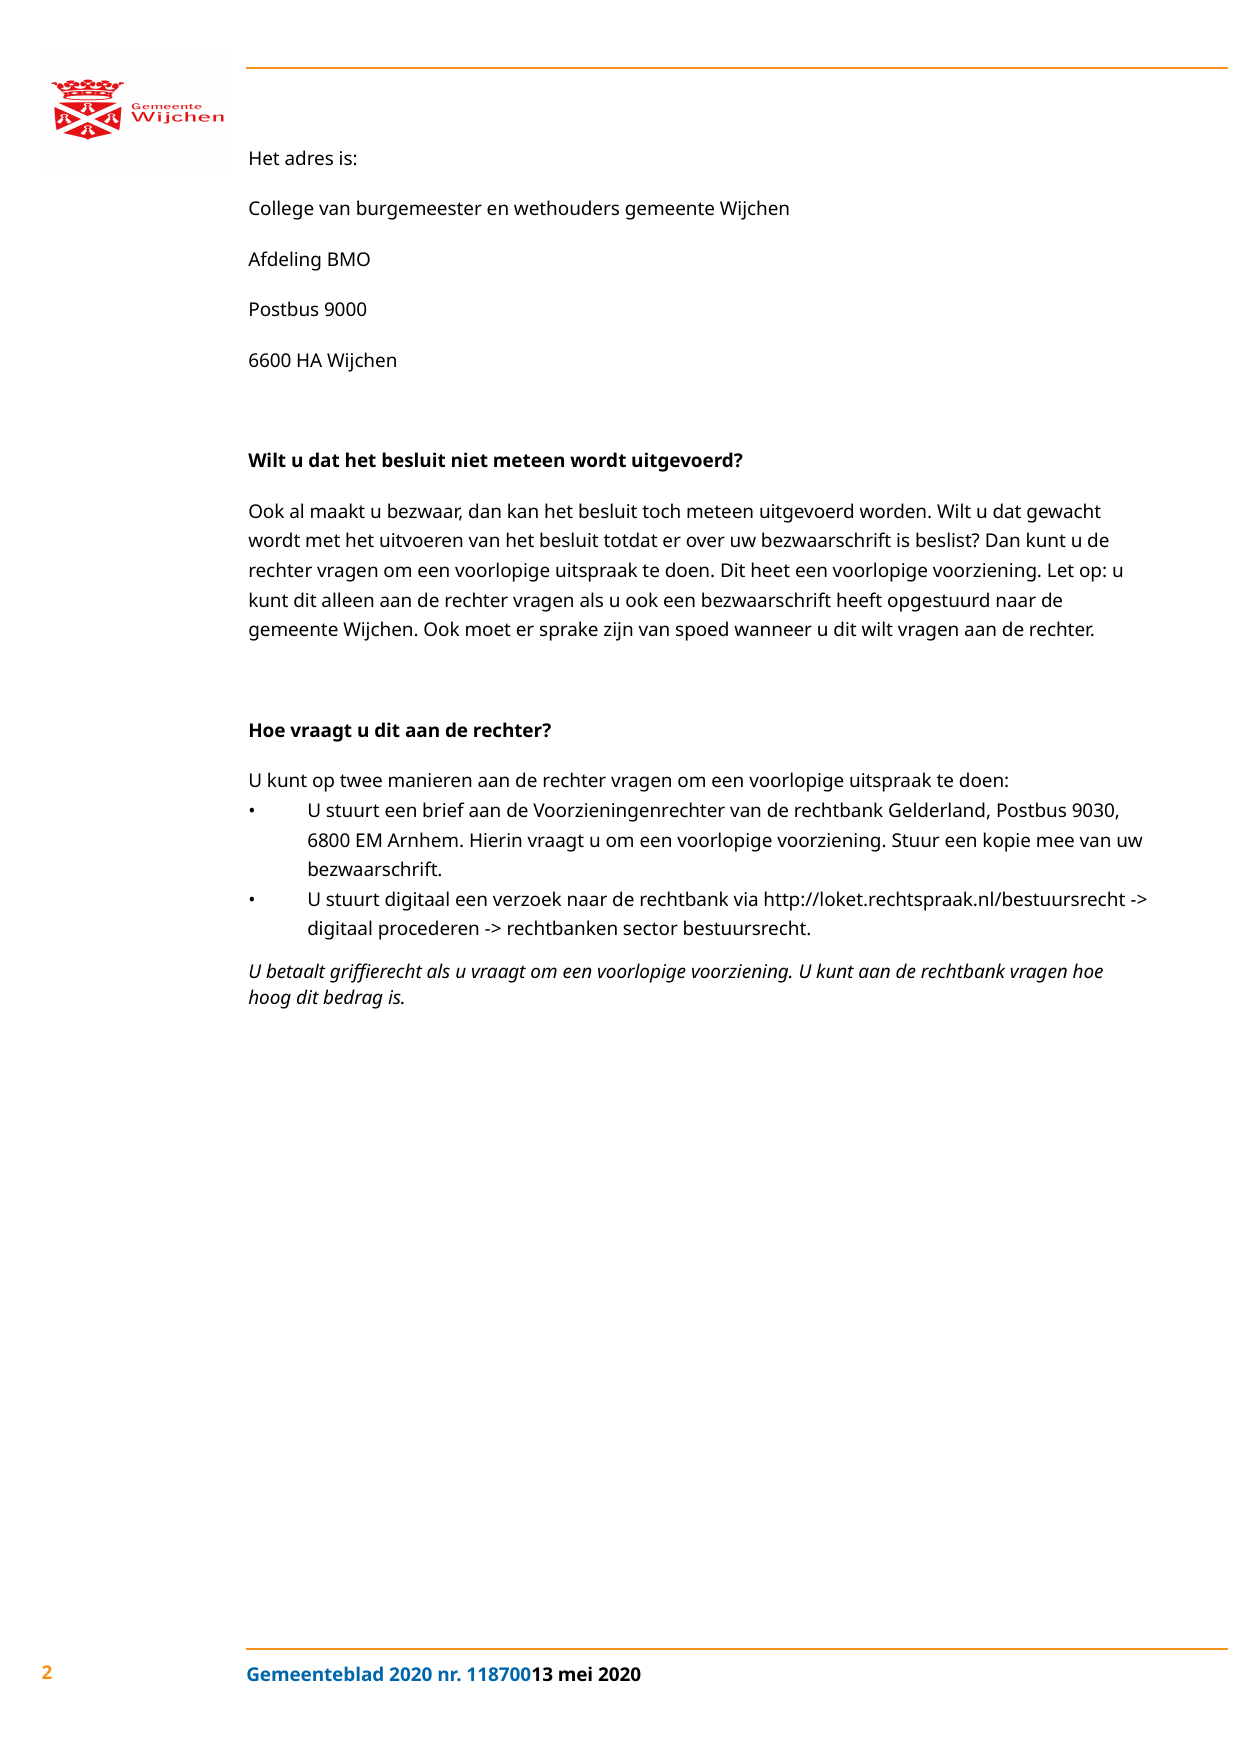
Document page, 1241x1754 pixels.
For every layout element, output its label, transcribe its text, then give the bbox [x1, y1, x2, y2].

text College van burgemeester en wethouders gemeente Wijchen [248, 196, 1152, 221]
picture [41, 47, 231, 172]
list U stuurt een brief aan de Voorzieningenrechter van de rechtbank Gelderland, Postbus 9030, 6800 EM Arnhem. Hierin vraagt u om een voorlopige voorziening. Stuur een kopie mee van uw bezwaarschrift. [248, 797, 1152, 882]
text Hoe vraagt u dit aan de rechter? [248, 717, 1152, 743]
text Postbus 9000 [248, 296, 1152, 322]
text U kunt op twee manieren aan de rechter vragen om een voorlopige uitspraak te doen: [248, 768, 1152, 793]
text Het adres is: [248, 145, 1152, 171]
text Afdeling BMO [248, 246, 1152, 272]
text Ook al maakt u bezwaar, dan kan het besluit toch meteen uitgevoerd worden. Wilt u dat gewacht wordt met het uitvoeren van het besluit totdat er over uw bezwaarschrift is beslist? Dan kunt u de rechter vragen om een voorlopige uitspraak te doen. Dit heet een voorlopige voorziening. Let op: u kunt dit alleen aan de rechter vragen als u ook een bezwaarschrift heeft opgestuurd naar de gemeente Wijchen. Ook moet er sprake zijn van spoed wanneer u dit wilt vragen aan de rechter. [248, 498, 1152, 642]
text 6600 HA Wijchen [248, 347, 1152, 373]
text U betaalt griffierecht als u vraagt om een voorlopige voorziening. U kunt aan de rechtbank vragen hoe hoog dit bedrag is. [248, 959, 1152, 1010]
list U stuurt digitaal een verzoek naar de rechtbank via http://loket.rechtspraak.nl/bestuursrecht -> digitaal procederen -> rechtbanken sector bestuursrecht. [248, 886, 1152, 941]
text Wilt u dat het besluit niet meteen wordt uitgevoerd? [248, 448, 1152, 473]
